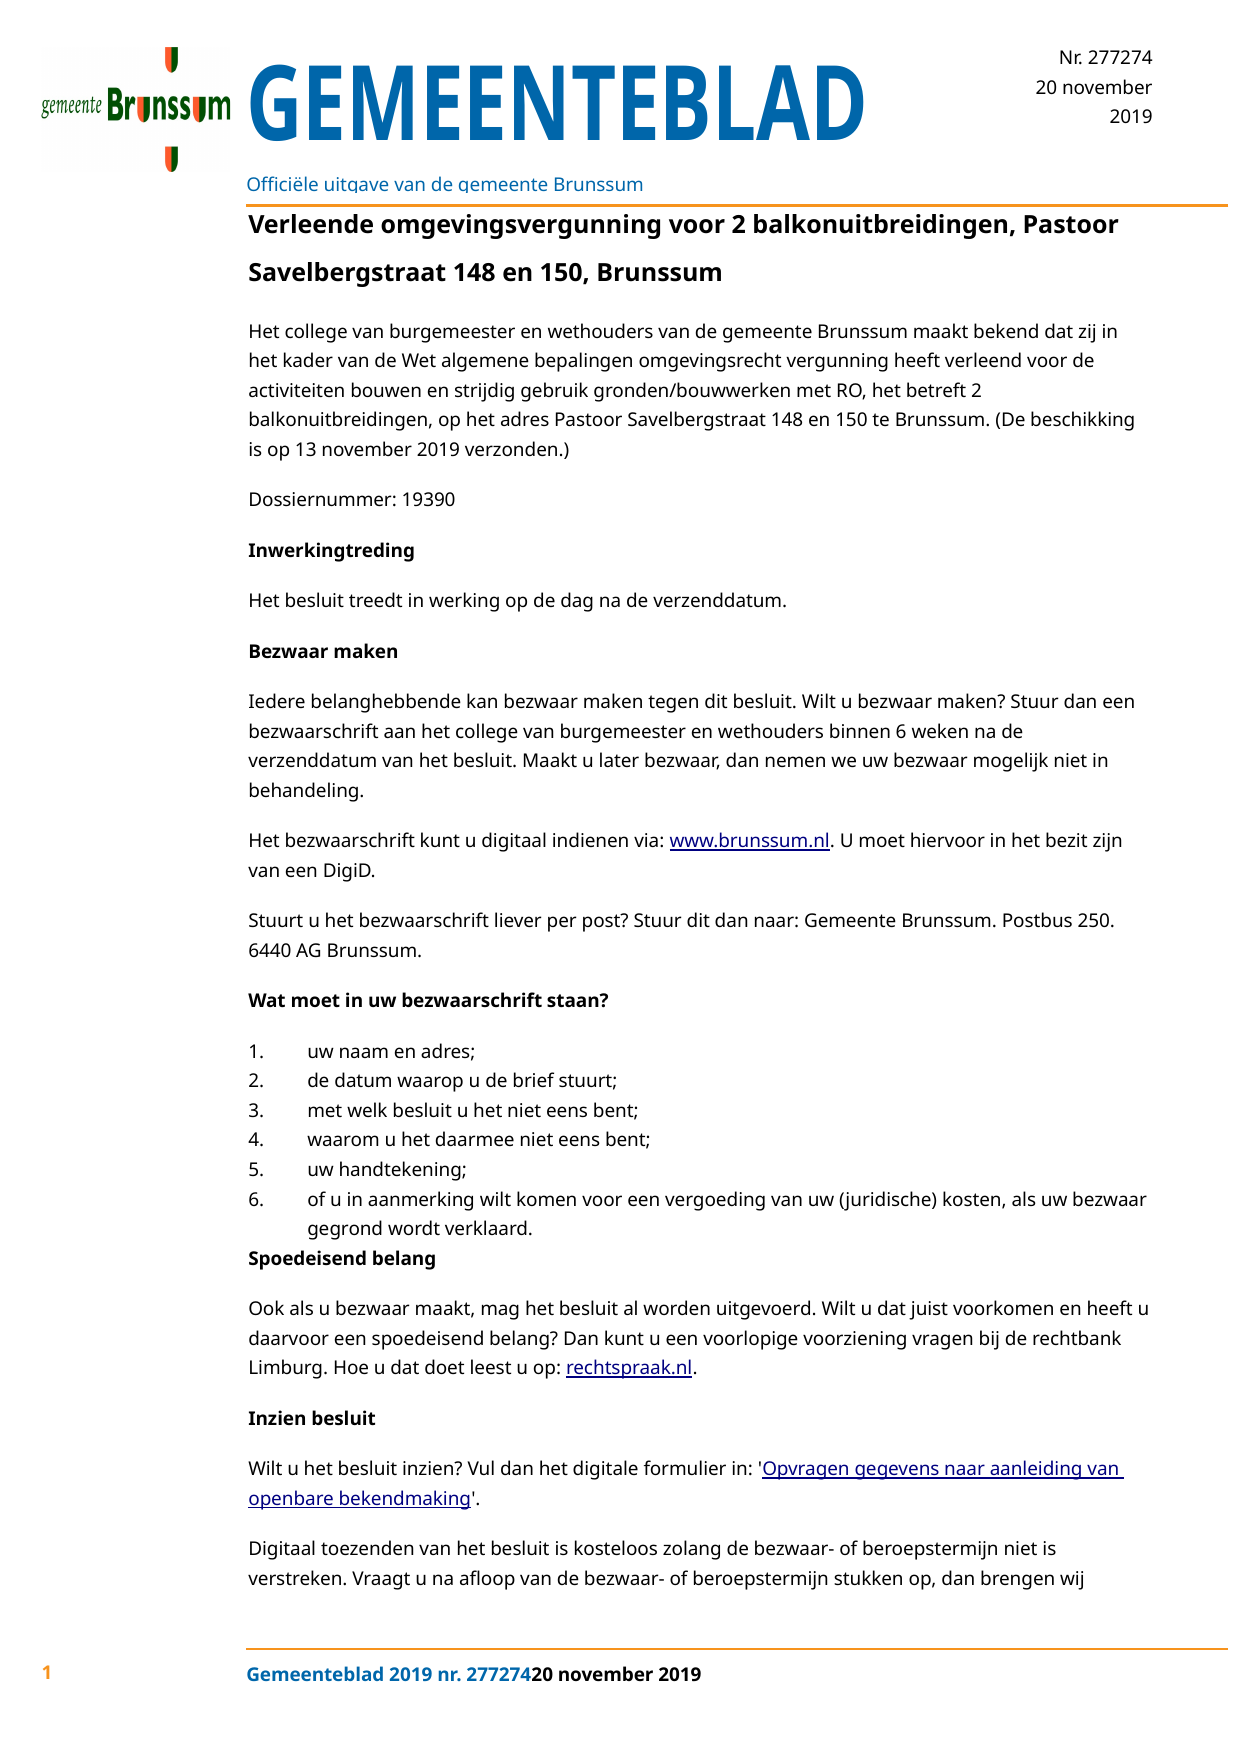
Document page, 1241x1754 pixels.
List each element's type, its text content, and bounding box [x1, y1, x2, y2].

text Verleende omgevingsvergunning voor 2 balkonuitbreidingen, Pastoor Savelbergstraat 148 en 150, Brunssum [248, 207, 1152, 288]
text Spoedeisend belang [248, 1245, 1152, 1271]
list waarom u het daarmee niet eens bent; [248, 1127, 1152, 1152]
list of u in aanmerking wilt komen voor een vergoeding van uw (juridische) kosten, als uw bezwaar gegrond wordt verklaard. [248, 1186, 1152, 1241]
text Het college van burgemeester en wethouders van de gemeente Brunssum maakt bekend dat zij in het kader van de Wet algemene bepalingen omgevingsrecht vergunning heeft verleend voor de activiteiten bouwen en strijdig gebruik gronden/bouwwerken met RO, het betreft 2 balkonuitbreidingen, op het adres Pastoor Savelbergstraat 148 en 150 te Brunssum. (De beschikking is op 13 november 2019 verzonden.) [248, 318, 1152, 462]
text Het bezwaarschrift kunt u digitaal indienen via: www.brunssum.nl. U moet hiervoor in het bezit zijn van een DigiD. [248, 827, 1152, 883]
text Wilt u het besluit inzien? Vul dan het digitale formulier in: 'Opvragen gegevens naar aanleiding van openbare bekendmaking'. [248, 1455, 1152, 1511]
text Dossiernummer: 19390 [248, 487, 1152, 512]
list de datum waarop u de brief stuurt; [248, 1067, 1152, 1093]
list uw naam en adres; [248, 1038, 1152, 1064]
picture [41, 47, 231, 172]
text Het besluit treedt in werking op de dag na de verzenddatum. [248, 587, 1152, 613]
text Inwerkingtreding [248, 537, 1152, 563]
text Wat moet in uw bezwaarschrift staan? [248, 987, 1152, 1013]
text Stuurt u het bezwaarschrift liever per post? Stuur dit dan naar: Gemeente Brunssum. Postbus 250. 6440 AG Brunssum. [248, 907, 1152, 963]
text Ook als u bezwaar maakt, mag het besluit al worden uitgevoerd. Wilt u dat juist voorkomen en heeft u daarvoor een spoedeisend belang? Dan kunt u een voorlopige voorziening vragen bij de rechtbank Limburg. Hoe u dat doet leest u op: rechtspraak.nl. [248, 1295, 1152, 1380]
list uw handtekening; [248, 1156, 1152, 1182]
text Inzien besluit [248, 1405, 1152, 1431]
text Digitaal toezenden van het besluit is kosteloos zolang de bezwaar- of beroepstermijn niet is verstreken. Vraagt u na afloop van de bezwaar- of beroepstermijn stukken op, dan brengen wij [248, 1535, 1152, 1591]
text Bezwaar maken [248, 638, 1152, 664]
text Iedere belanghebbende kan bezwaar maken tegen dit besluit. Wilt u bezwaar maken? Stuur dan een bezwaarschrift aan het college van burgemeester en wethouders binnen 6 weken na de verzenddatum van het besluit. Maakt u later bezwaar, dan nemen we uw bezwaar mogelijk niet in behandeling. [248, 688, 1152, 803]
list met welk besluit u het niet eens bent; [248, 1097, 1152, 1123]
